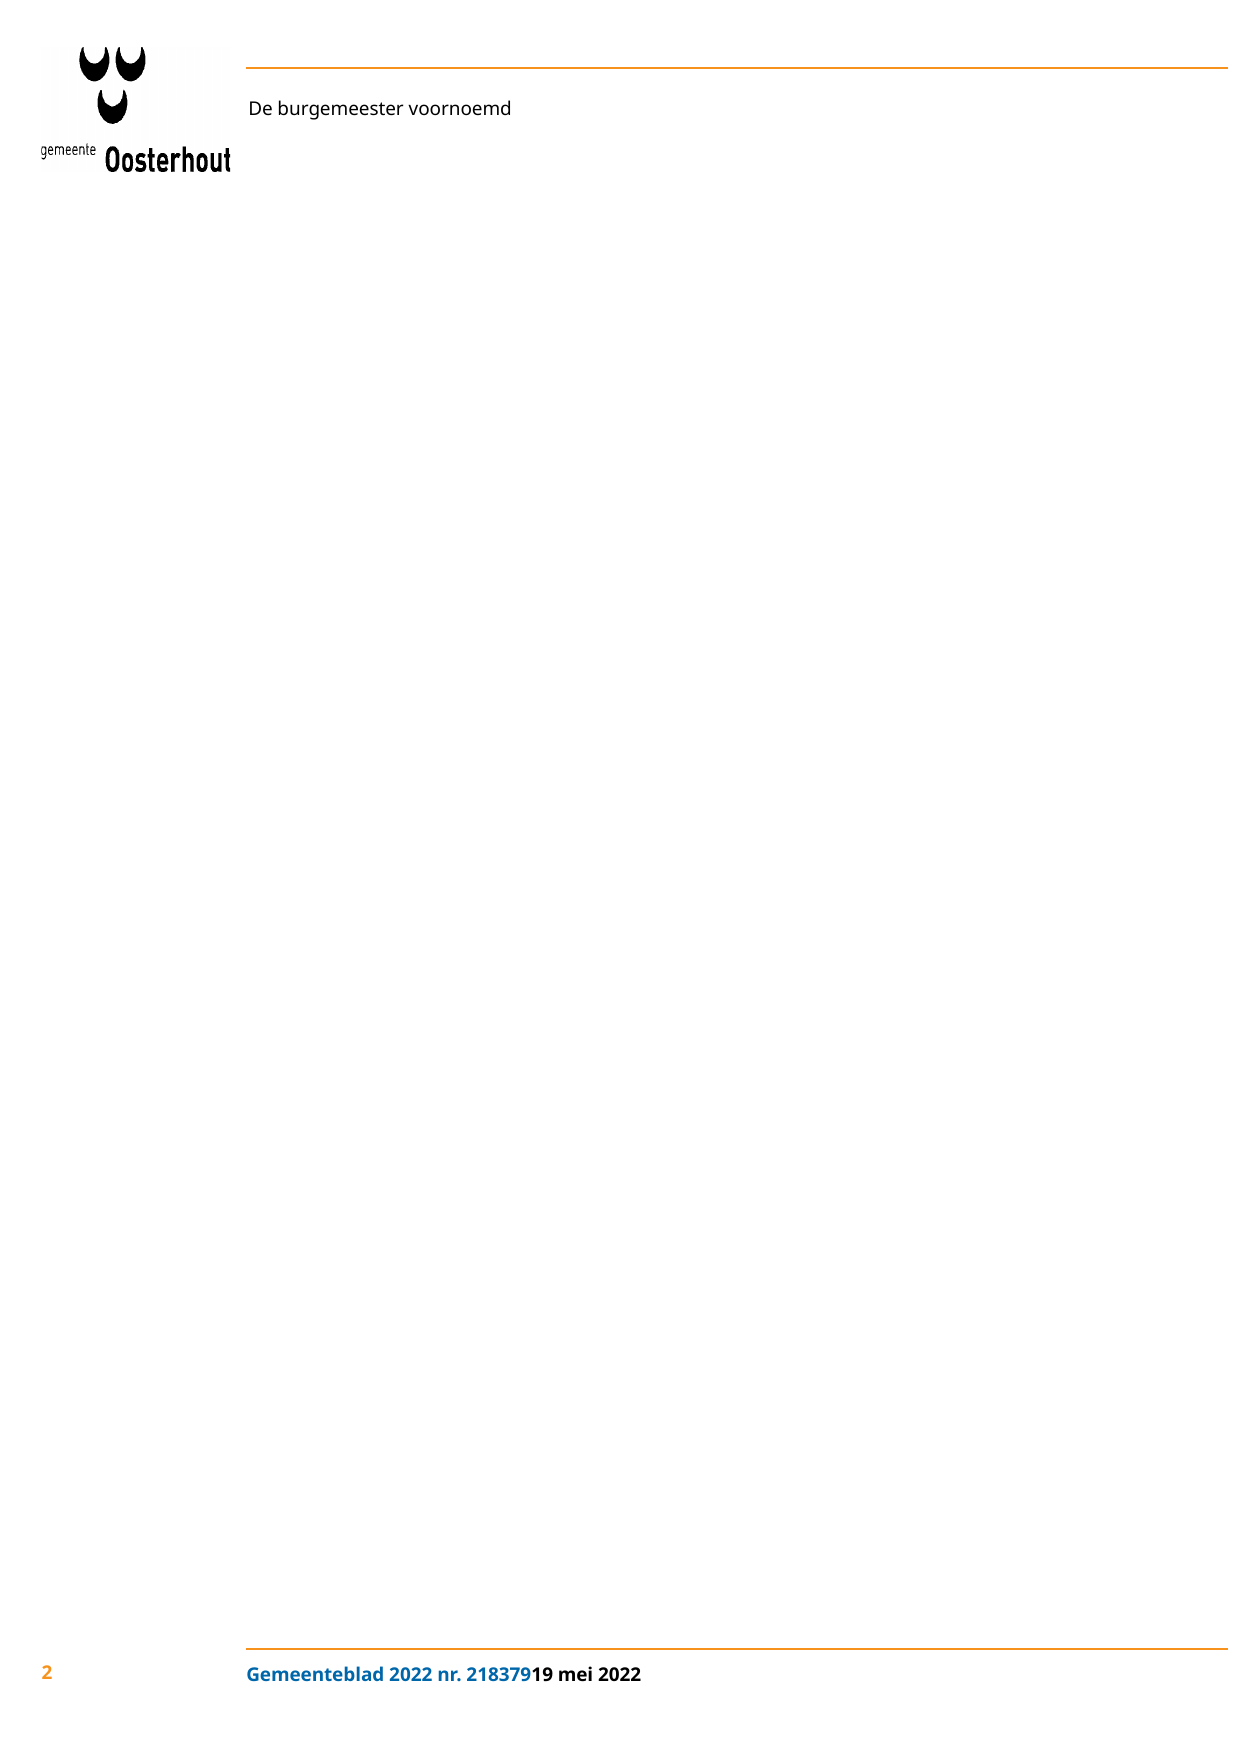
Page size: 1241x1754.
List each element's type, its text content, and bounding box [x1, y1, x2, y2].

text De burgemeester voornoemd [248, 95, 1152, 121]
picture [41, 47, 231, 172]
